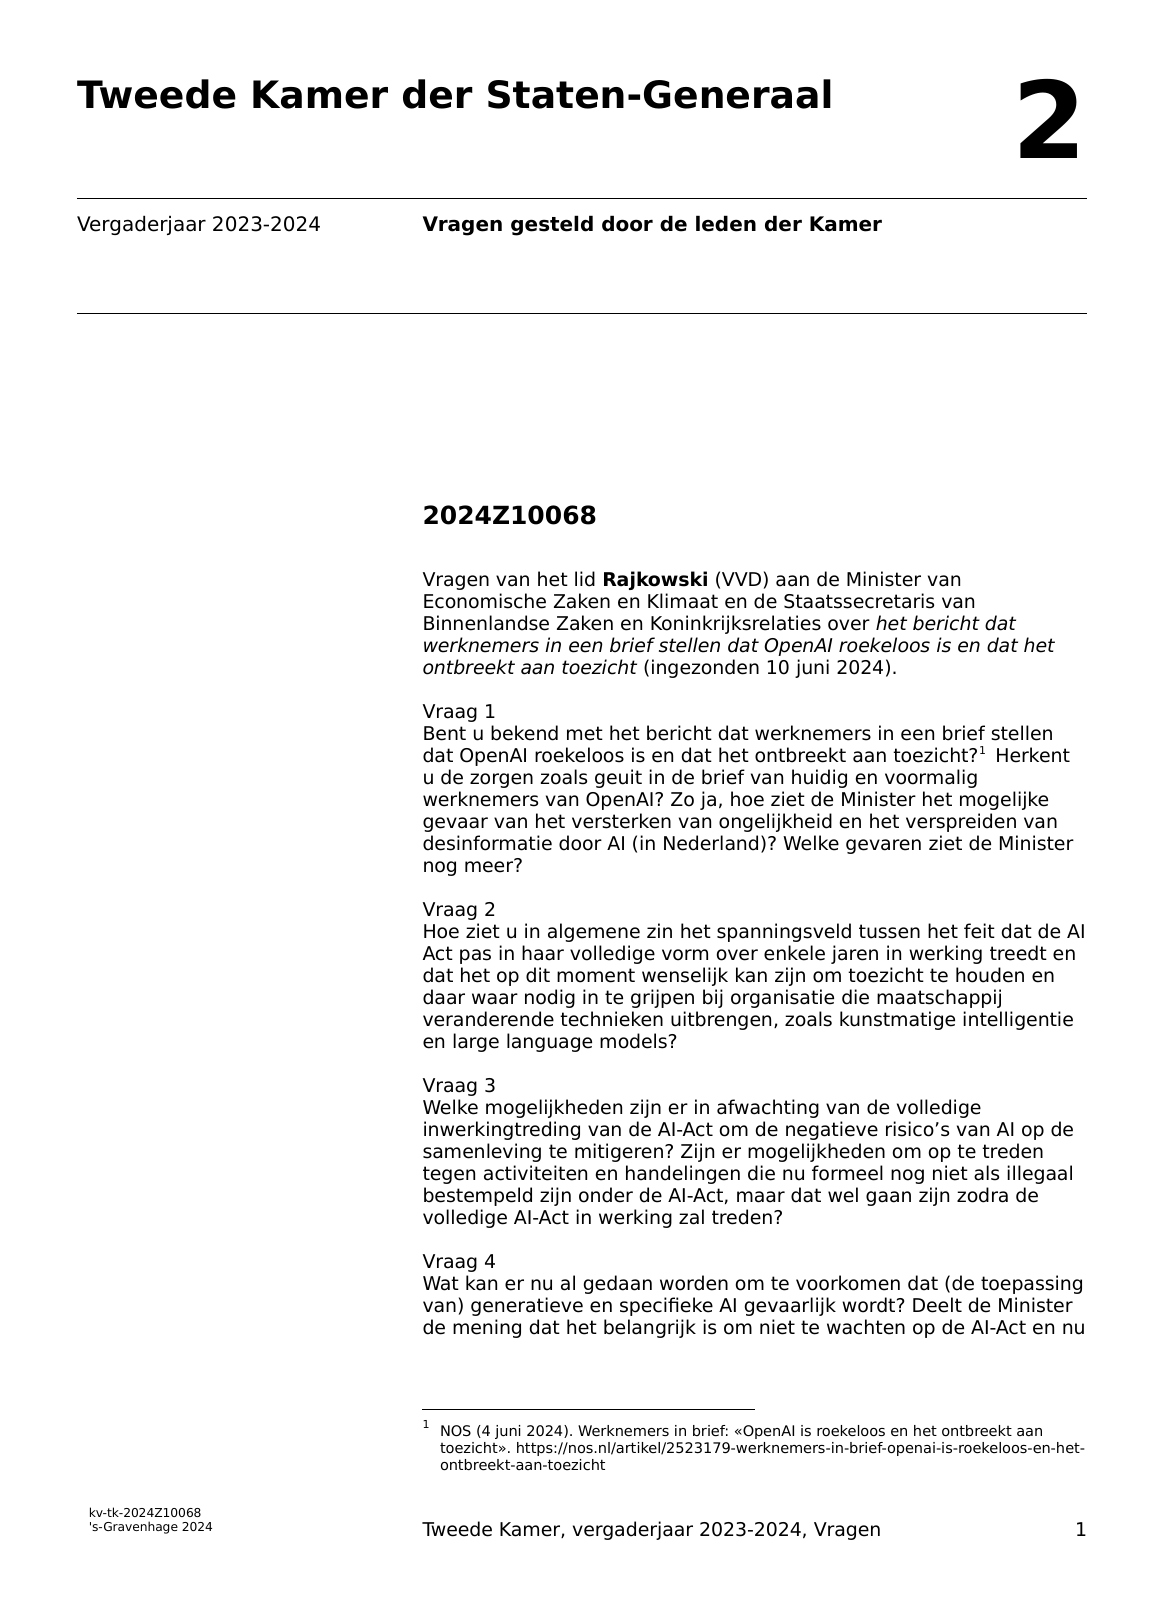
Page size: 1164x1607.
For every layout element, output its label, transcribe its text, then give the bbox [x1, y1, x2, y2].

text Vraag 1 [422, 701, 1087, 723]
text Vraag 2 [422, 899, 1087, 921]
text NOS (4 juni 2024). Werknemers in brief: «OpenAI is roekeloos en het ontbreekt aan toezicht». https://nos.nl/artikel/2523179-werknemers-in-brief-openai-is-roekeloos-en-het-ontbreekt-aan-toezicht [422, 1418, 1087, 1474]
table_cell Vragen gesteld door de leden der Kamer [422, 199, 1087, 313]
table_header 2 [886, 59, 1087, 198]
text Bent u bekend met het bericht dat werknemers in een brief stellen dat OpenAI roekeloos is en dat het ontbreekt aan toezicht? Herkent u de zorgen zoals geuit in de brief van huidig en voormalig werknemers van OpenAI? Zo ja, hoe ziet de Minister het mogelijke gevaar van het versterken van ongelijkheid en het verspreiden van desinformatie door AI (in Nederland)? Welke gevaren ziet de Minister nog meer? [422, 723, 1087, 877]
text Hoe ziet u in algemene zin het spanningsveld tussen het feit dat de AI Act pas in haar volledige vorm over enkele jaren in werking treedt en dat het op dit moment wenselijk kan zijn om toezicht te houden en daar waar nodig in te grijpen bij organisatie die maatschappij veranderende technieken uitbrengen, zoals kunstmatige intelligentie en large language models? [422, 921, 1087, 1053]
text Vragen van het lid Rajkowski (VVD) aan de Minister van Economische Zaken en Klimaat en de Staatssecretaris van Binnenlandse Zaken en Koninkrijksrelaties over het bericht dat werknemers in een brief stellen dat OpenAI roekeloos is en dat het ontbreekt aan toezicht (ingezonden 10 juni 2024). [422, 569, 1087, 679]
text Welke mogelijkheden zijn er in afwachting van de volledige inwerkingtreding van de AI-Act om de negatieve risico’s van AI op de samenleving te mitigeren? Zijn er mogelijkheden om op te treden tegen activiteiten en handelingen die nu formeel nog niet als illegaal bestempeld zijn onder de AI-Act, maar dat wel gaan zijn zodra de volledige AI-Act in werking zal treden? [422, 1097, 1087, 1229]
text kv-tk-2024Z10068 [88, 1506, 323, 1520]
text Wat kan er nu al gedaan worden om te voorkomen dat (de toepassing van) generatieve en specifieke AI gevaarlijk wordt? Deelt de Minister de mening dat het belangrijk is om niet te wachten op de AI-Act en nu [422, 1273, 1087, 1339]
table_header Tweede Kamer der Staten-Generaal [77, 59, 886, 198]
text 's-Gravenhage 2024 [88, 1520, 323, 1534]
table_cell Vergaderjaar 2023-2024 [77, 199, 422, 313]
text Vraag 4 [422, 1251, 1087, 1273]
text Vraag 3 [422, 1075, 1087, 1097]
text 2024Z10068 [422, 501, 1087, 531]
